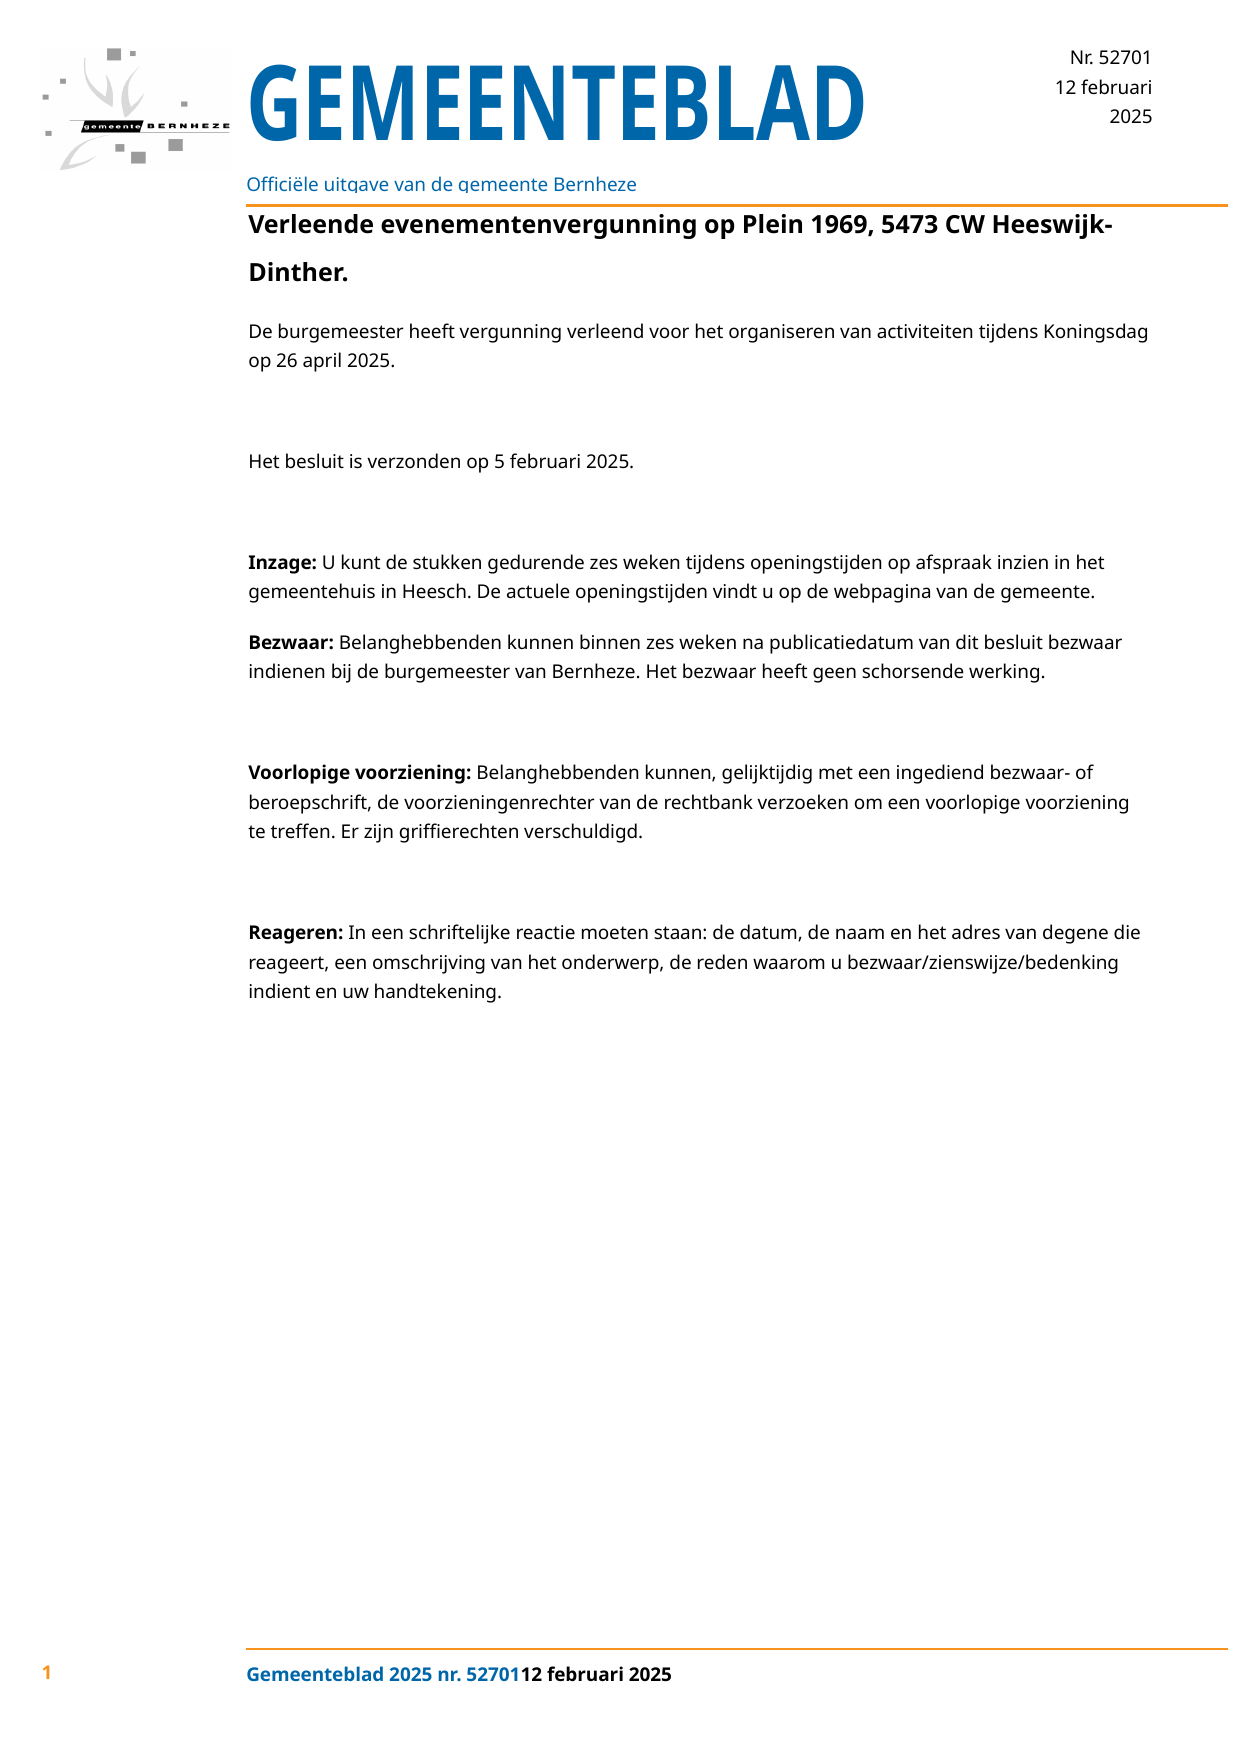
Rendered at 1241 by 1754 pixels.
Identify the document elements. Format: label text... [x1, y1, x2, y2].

picture [41, 47, 231, 172]
text Voorlopige voorziening: Belanghebbenden kunnen, gelijktijdig met een ingediend bezwaar- of beroepschrift, de voorzieningenrechter van de rechtbank verzoeken om een voorlopige voorziening te treffen. Er zijn griffierechten verschuldigd. [248, 759, 1152, 844]
text De burgemeester heeft vergunning verleend voor het organiseren van activiteiten tijdens Koningsdag op 26 april 2025. [248, 318, 1152, 373]
text Inzage: U kunt de stukken gedurende zes weken tijdens openingstijden op afspraak inzien in het gemeentehuis in Heesch. De actuele openingstijden vindt u op de webpagina van de gemeente. [248, 549, 1152, 604]
text Verleende evenementenvergunning op Plein 1969, 5473 CW Heeswijk-Dinther. [248, 207, 1152, 288]
text Het besluit is verzonden op 5 februari 2025. [248, 448, 1152, 474]
text Reageren: In een schriftelijke reactie moeten staan: de datum, de naam en het adres van degene die reageert, een omschrijving van het onderwerp, de reden waarom u bezwaar/zienswijze/bedenking indient en uw handtekening. [248, 919, 1152, 1004]
text Bezwaar: Belanghebbenden kunnen binnen zes weken na publicatiedatum van dit besluit bezwaar indienen bij de burgemeester van Bernheze. Het bezwaar heeft geen schorsende werking. [248, 629, 1152, 684]
